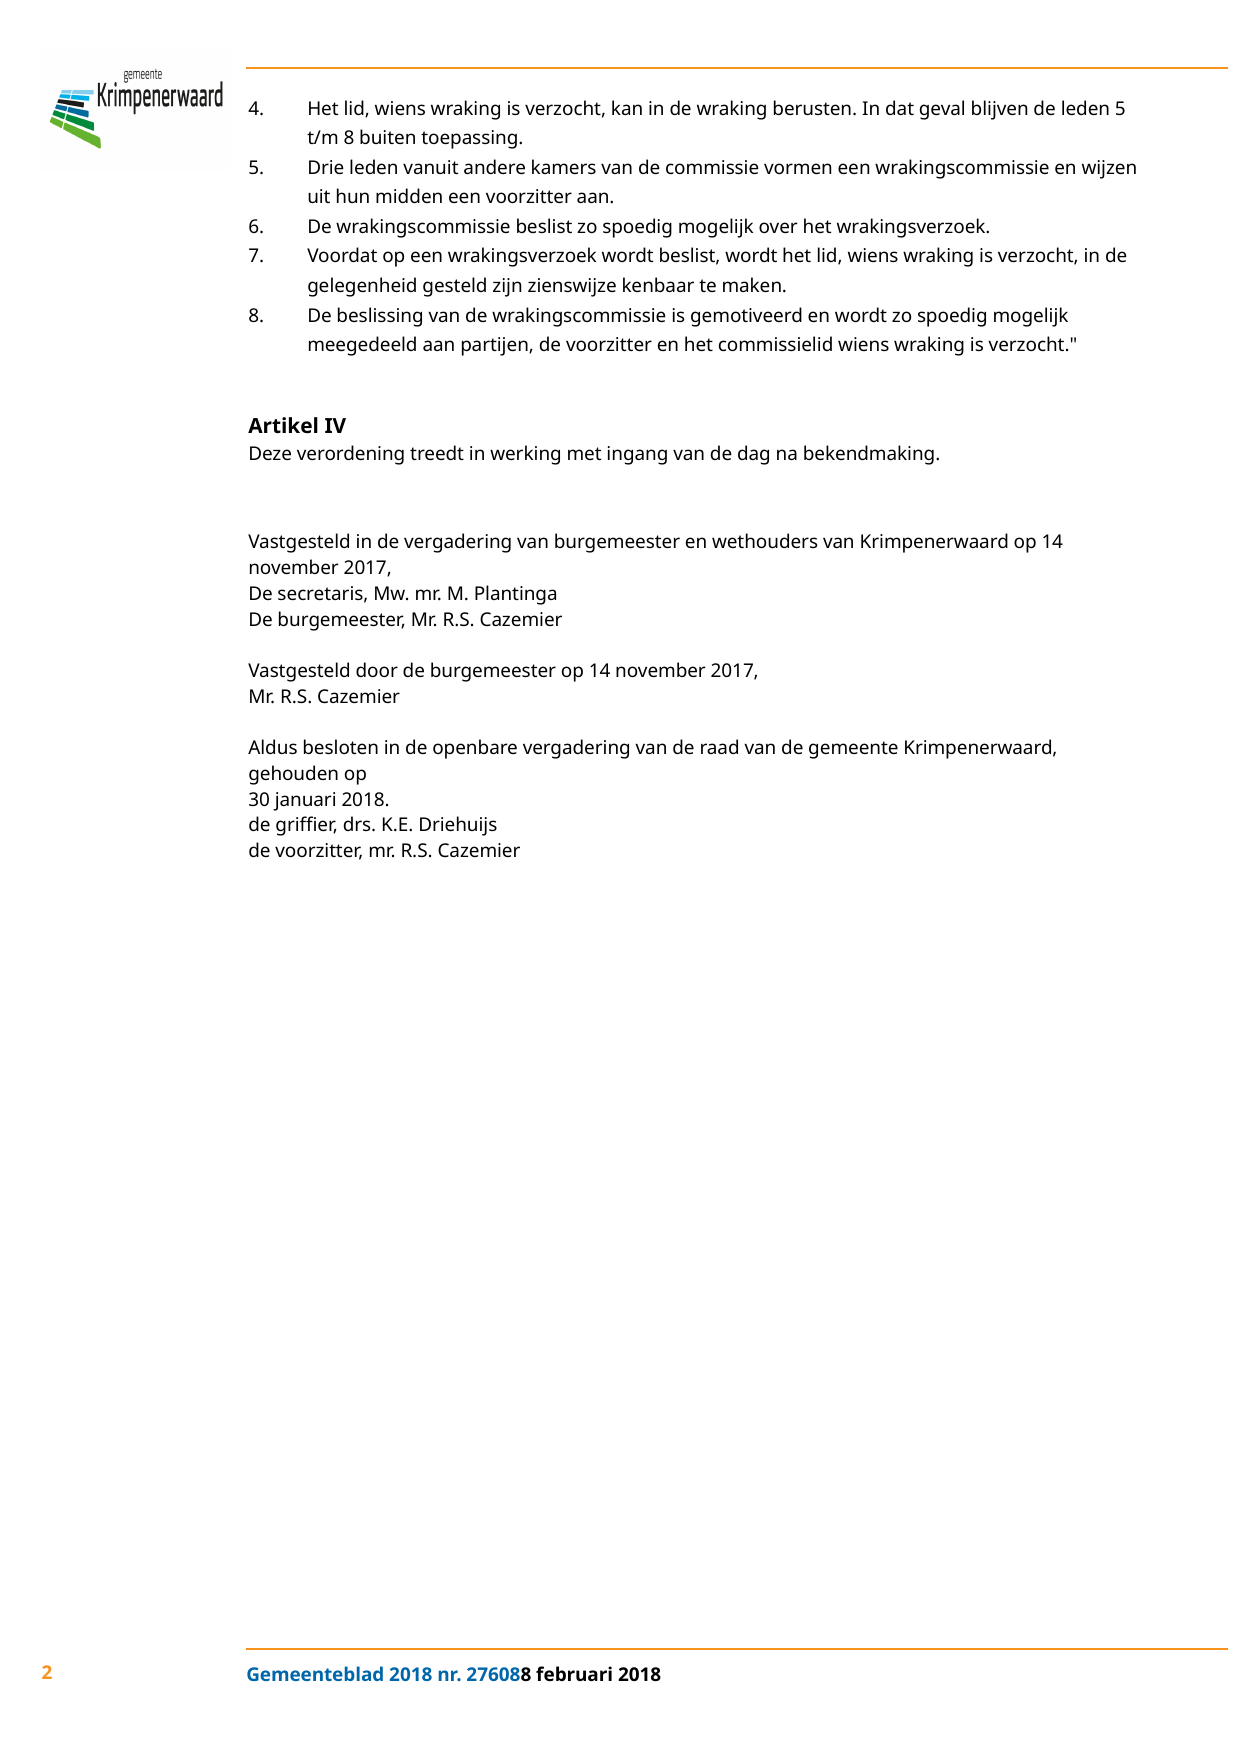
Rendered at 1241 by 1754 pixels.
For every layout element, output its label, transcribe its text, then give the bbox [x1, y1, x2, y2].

list Voordat op een wrakingsverzoek wordt beslist, wordt het lid, wiens wraking is verzocht, in de gelegenheid gesteld zijn zienswijze kenbaar te maken. [248, 243, 1152, 298]
picture [41, 47, 231, 172]
text Vastgesteld door de burgemeester op 14 november 2017, [248, 657, 1152, 683]
text 30 januari 2018. [248, 786, 1152, 812]
list Drie leden vanuit andere kamers van de commissie vormen een wrakingscommissie en wijzen uit hun midden een voorzitter aan. [248, 154, 1152, 209]
text Mr. R.S. Cazemier [248, 683, 1152, 709]
text Vastgesteld in de vergadering van burgemeester en wethouders van Krimpenerwaard op 14 november 2017, [248, 529, 1152, 580]
list De wrakingscommissie beslist zo spoedig mogelijk over het wrakingsverzoek. [248, 213, 1152, 239]
text De secretaris, Mw. mr. M. Plantinga [248, 580, 1152, 606]
list Het lid, wiens wraking is verzocht, kan in de wraking berusten. In dat geval blijven de leden 5 t/m 8 buiten toepassing. [248, 95, 1152, 150]
text Deze verordening treedt in werking met ingang van de dag na bekendmaking. [248, 440, 1152, 466]
text de griffier, drs. K.E. Driehuijs [248, 812, 1152, 837]
list De beslissing van de wrakingscommissie is gemotiveerd en wordt zo spoedig mogelijk meegedeeld aan partijen, de voorzitter en het commissielid wiens wraking is verzocht." [248, 302, 1152, 357]
text Aldus besloten in de openbare vergadering van de raad van de gemeente Krimpenerwaard, gehouden op [248, 734, 1152, 786]
text De burgemeester, Mr. R.S. Cazemier [248, 606, 1152, 632]
text de voorzitter, mr. R.S. Cazemier [248, 837, 1152, 863]
text Artikel IV [248, 411, 1152, 440]
